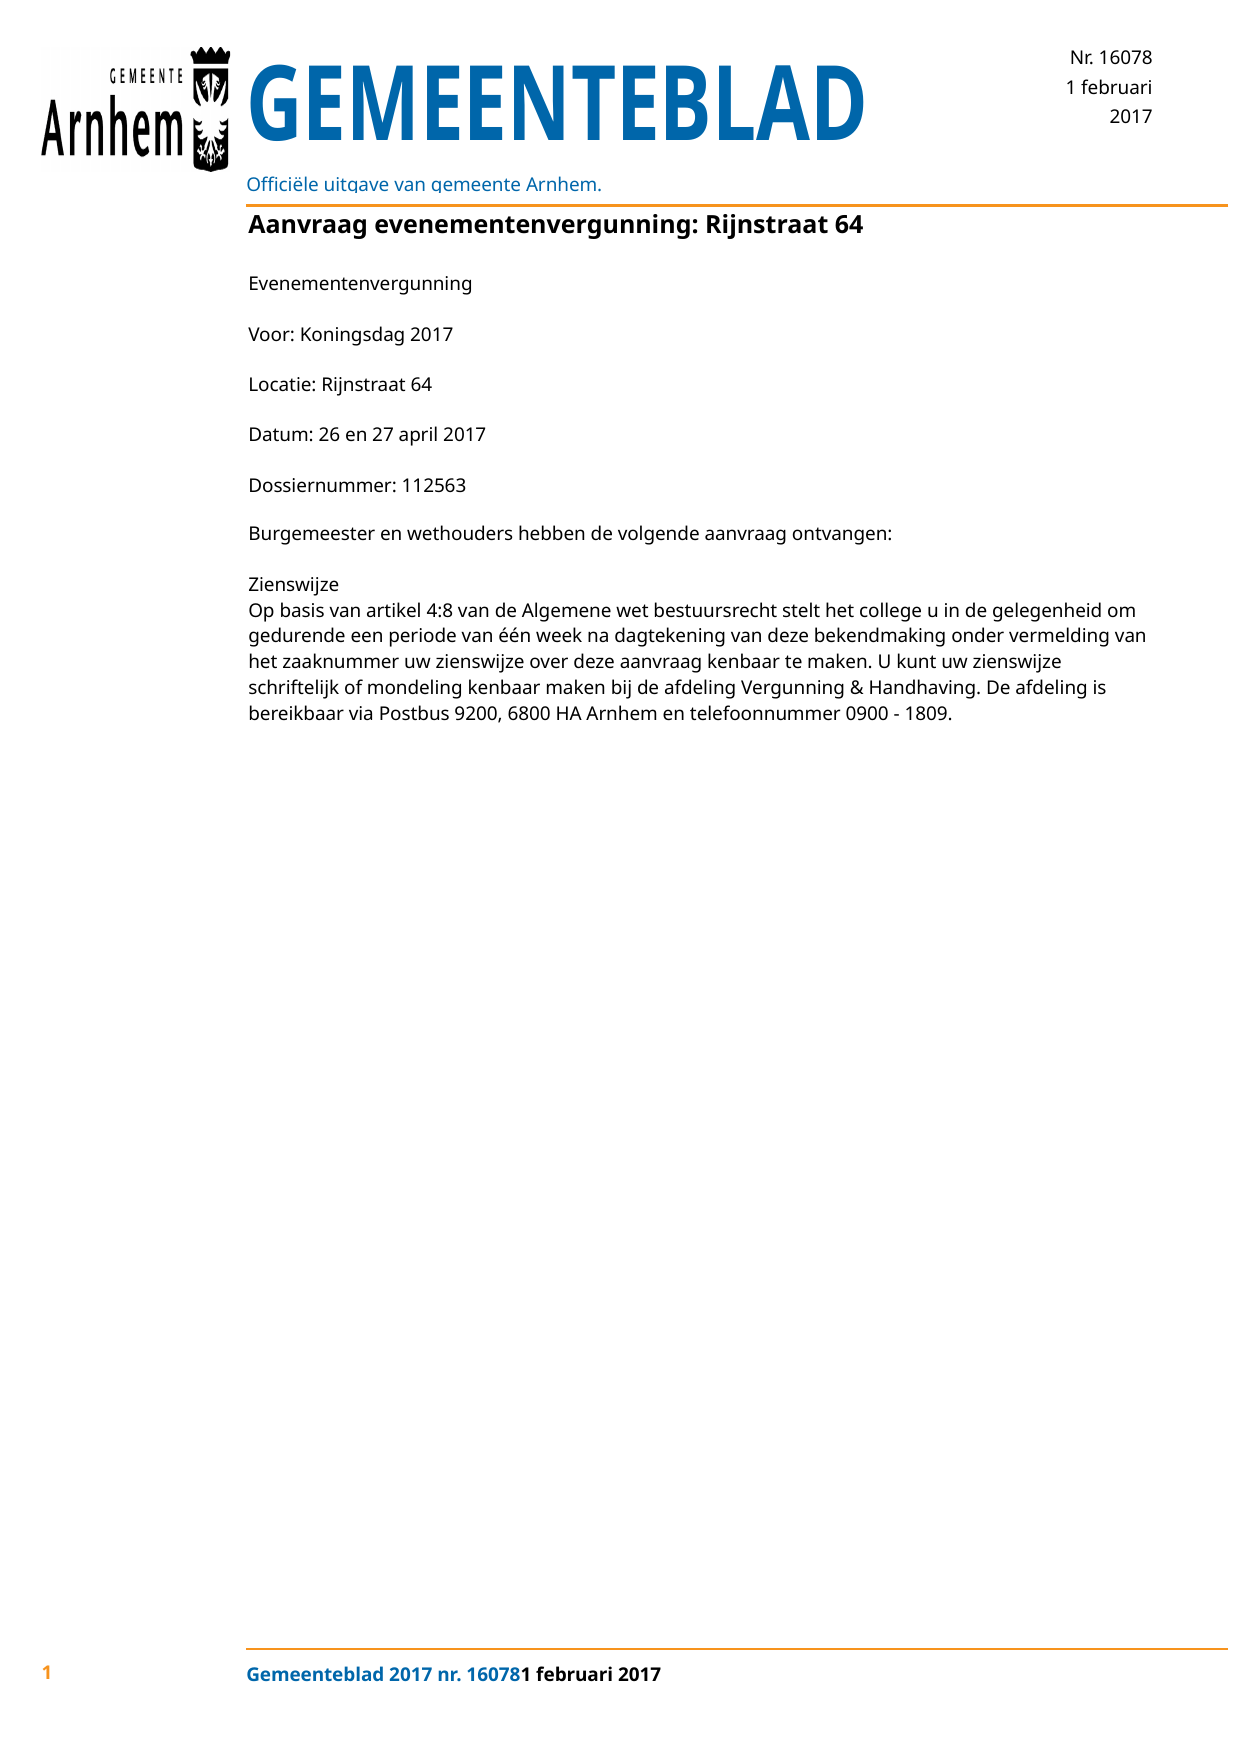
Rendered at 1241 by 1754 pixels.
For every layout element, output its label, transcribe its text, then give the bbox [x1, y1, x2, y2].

text Op basis van artikel 4:8 van de Algemene wet bestuursrecht stelt het college u in de gelegenheid om gedurende een periode van één week na dagtekening van deze bekendmaking onder vermelding van het zaaknummer uw zienswijze over deze aanvraag kenbaar te maken. U kunt uw zienswijze schriftelijk of mondeling kenbaar maken bij de afdeling Vergunning & Handhaving. De afdeling is bereikbaar via Postbus 9200, 6800 HA Arnhem en telefoonnummer 0900 - 1809. [248, 597, 1152, 726]
text Voor: Koningsdag 2017 [248, 321, 1152, 346]
text Zienswijze [248, 571, 1152, 597]
text Locatie: Rijnstraat 64 [248, 371, 1152, 397]
text Evenementenvergunning [248, 270, 1152, 296]
text Datum: 26 en 27 april 2017 [248, 422, 1152, 447]
text Aanvraag evenementenvergunning: Rijnstraat 64 [248, 207, 1152, 241]
picture [41, 47, 231, 172]
text Burgemeester en wethouders hebben de volgende aanvraag ontvangen: [248, 520, 1152, 546]
text Dossiernummer: 112563 [248, 472, 1152, 498]
